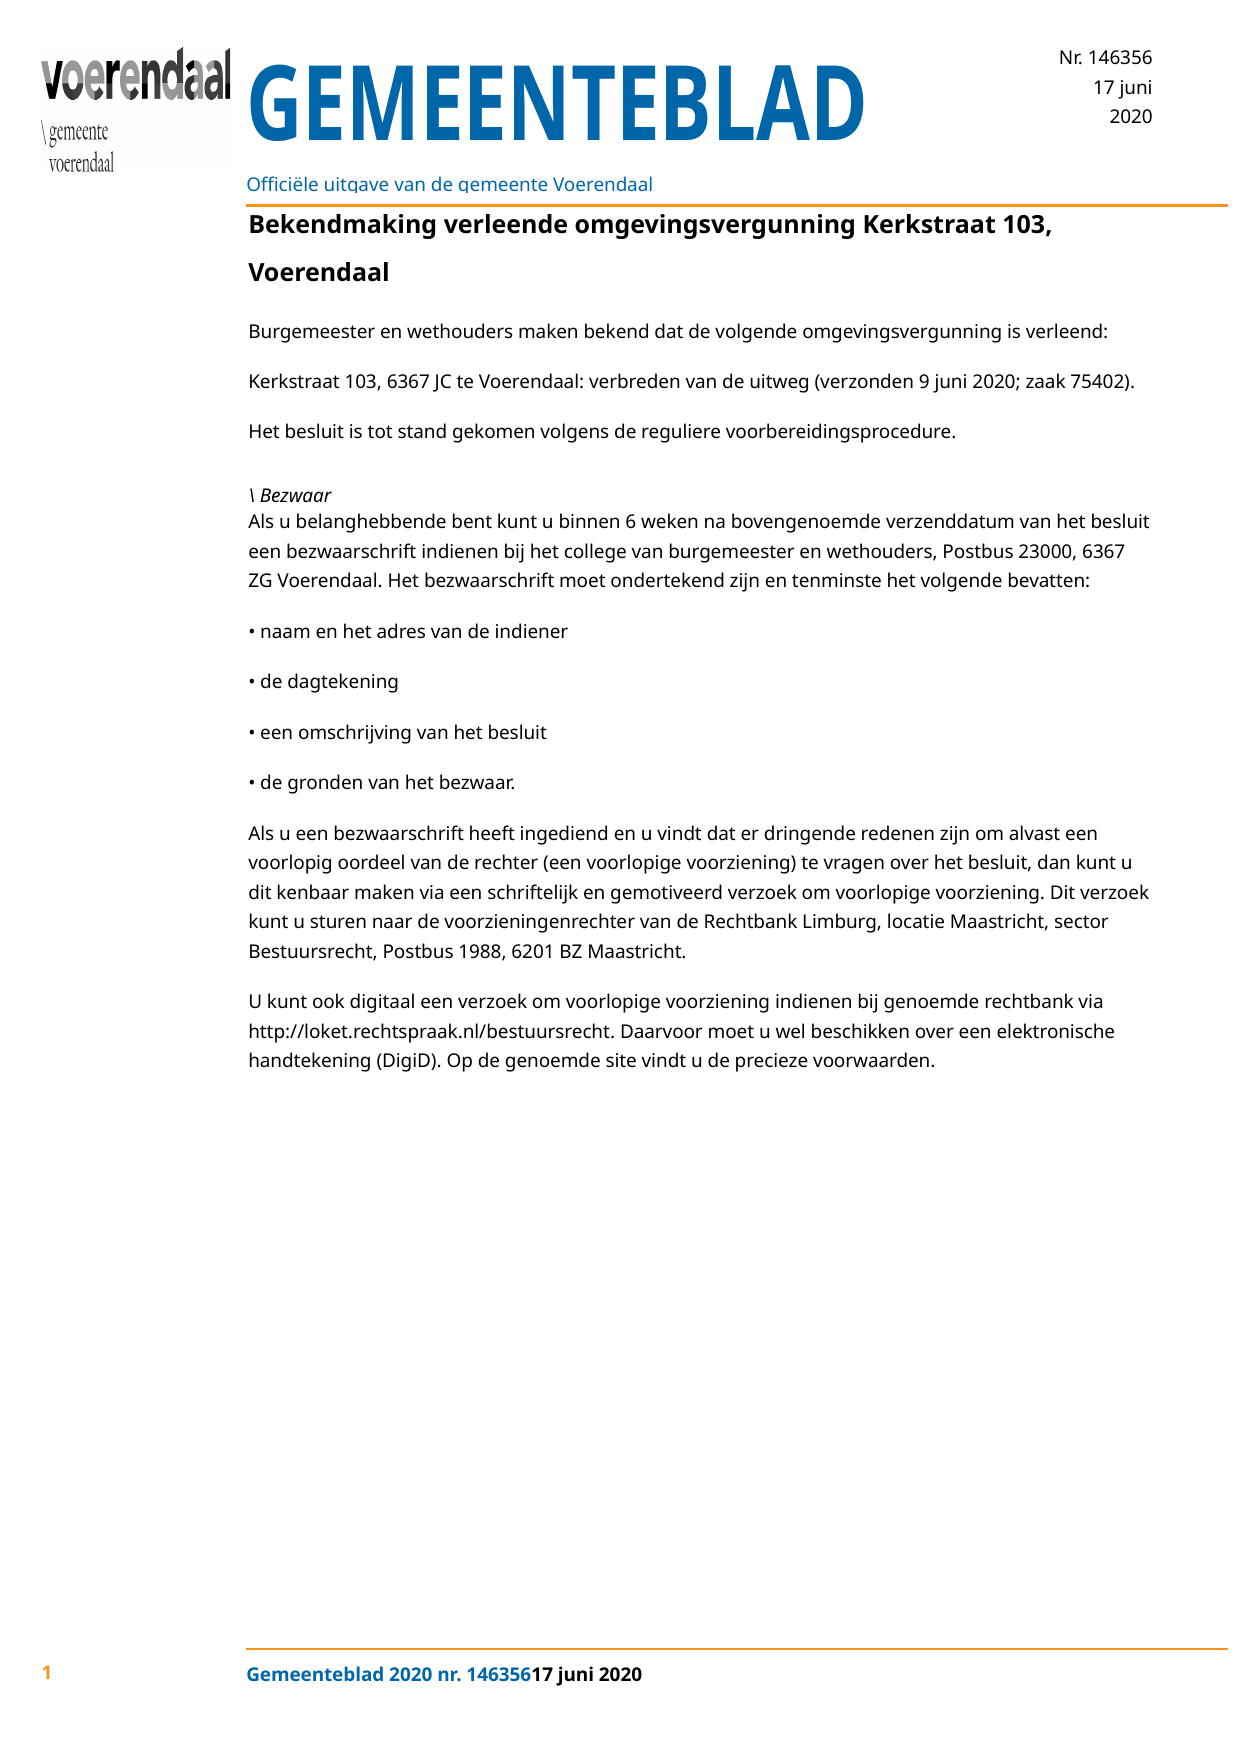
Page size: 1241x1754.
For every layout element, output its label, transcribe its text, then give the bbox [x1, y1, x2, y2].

text • naam en het adres van de indiener [248, 618, 1152, 644]
text • de dagtekening [248, 668, 1152, 694]
text • een omschrijving van het besluit [248, 719, 1152, 744]
picture [41, 47, 231, 172]
text Als u een bezwaarschrift heeft ingediend en u vindt dat er dringende redenen zijn om alvast een voorlopig oordeel van de rechter (een voorlopige voorziening) te vragen over het besluit, dan kunt u dit kenbaar maken via een schriftelijk en gemotiveerd verzoek om voorlopige voorziening. Dit verzoek kunt u sturen naar de voorzieningenrechter van de Rechtbank Limburg, locatie Maastricht, sector Bestuursrecht, Postbus 1988, 6201 BZ Maastricht. [248, 820, 1152, 964]
text Burgemeester en wethouders maken bekend dat de volgende omgevingsvergunning is verleend: [248, 318, 1152, 344]
text Bekendmaking verleende omgevingsvergunning Kerkstraat 103, Voerendaal [248, 207, 1152, 288]
text Als u belanghebbende bent kunt u binnen 6 weken na bovengenoemde verzenddatum van het besluit een bezwaarschrift indienen bij het college van burgemeester en wethouders, Postbus 23000, 6367 ZG Voerendaal. Het bezwaarschrift moet ondertekend zijn en tenminste het volgende bevatten: [248, 508, 1152, 593]
text U kunt ook digitaal een verzoek om voorlopige voorziening indienen bij genoemde rechtbank via http://loket.rechtspraak.nl/bestuursrecht. Daarvoor moet u wel beschikken over een elektronische handtekening (DigiD). Op de genoemde site vindt u de precieze voorwaarden. [248, 988, 1152, 1073]
text Kerkstraat 103, 6367 JC te Voerendaal: verbreden van de uitweg (verzonden 9 juni 2020; zaak 75402). [248, 368, 1152, 394]
text • de gronden van het bezwaar. [248, 769, 1152, 795]
text Het besluit is tot stand gekomen volgens de reguliere voorbereidingsprocedure. [248, 419, 1152, 444]
text \ Bezwaar [248, 483, 1152, 508]
